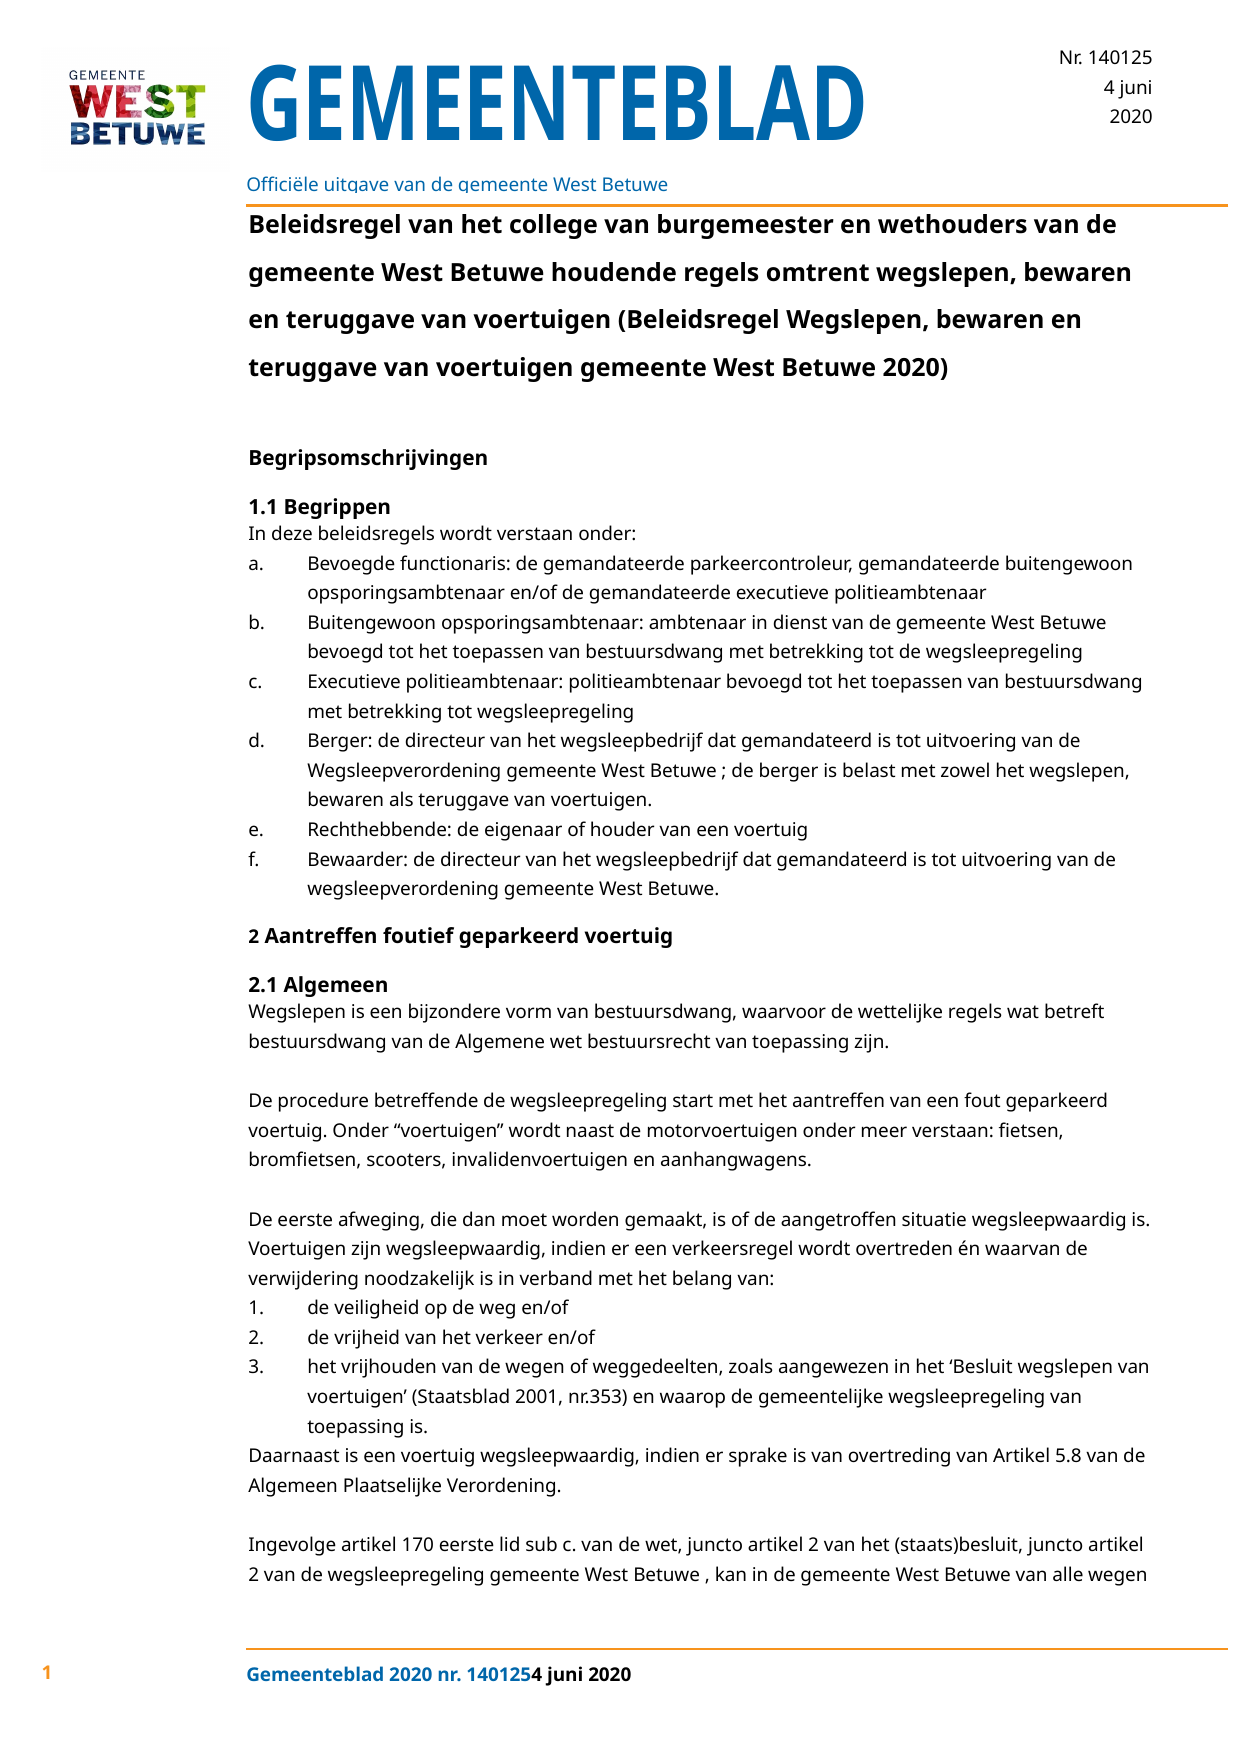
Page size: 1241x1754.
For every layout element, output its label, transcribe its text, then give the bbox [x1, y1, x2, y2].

text Wegslepen is een bijzondere vorm van bestuursdwang, waarvoor de wettelijke regels wat betreft bestuursdwang van de Algemene wet bestuursrecht van toepassing zijn. [248, 999, 1152, 1054]
list Berger: de directeur van het wegsleepbedrijf dat gemandateerd is tot uitvoering van de Wegsleepverordening gemeente West Betuwe ; de berger is belast met zowel het wegslepen, bewaren als teruggave van voertuigen. [248, 727, 1152, 812]
list het vrijhouden van de wegen of weggedeelten, zoals aangewezen in het ‘Besluit wegslepen van voertuigen’ (Staatsblad 2001, nr.353) en waarop de gemeentelijke wegsleepregeling van toepassing is. [248, 1354, 1152, 1439]
list Executieve politieambtenaar: politieambtenaar bevoegd tot het toepassen van bestuursdwang met betrekking tot wegsleepregeling [248, 668, 1152, 724]
text Daarnaast is een voertuig wegsleepwaardig, indien er sprake is van overtreding van Artikel 5.8 van de Algemeen Plaatselijke Verordening. [248, 1442, 1152, 1498]
list Buitengewoon opsporingsambtenaar: ambtenaar in dienst van de gemeente West Betuwe bevoegd tot het toepassen van bestuursdwang met betrekking tot de wegsleepregeling [248, 609, 1152, 664]
text 2 Aantreffen foutief geparkeerd voertuig [248, 921, 1152, 949]
list de veiligheid op de weg en/of [248, 1294, 1152, 1320]
list de vrijheid van het verkeer en/of [248, 1324, 1152, 1350]
picture [41, 47, 231, 172]
text 1.1 Begrippen [248, 492, 1152, 520]
text In deze beleidsregels wordt verstaan onder: [248, 520, 1152, 546]
text Beleidsregel van het college van burgemeester en wethouders van de gemeente West Betuwe houdende regels omtrent wegslepen, bewaren en teruggave van voertuigen (Beleidsregel Wegslepen, bewaren en teruggave van voertuigen gemeente West Betuwe 2020) [248, 207, 1152, 384]
list Bewaarder: de directeur van het wegsleepbedrijf dat gemandateerd is tot uitvoering van de wegsleepverordening gemeente West Betuwe. [248, 846, 1152, 901]
text De eerste afweging, die dan moet worden gemaakt, is of de aangetroffen situatie wegsleepwaardig is. Voertuigen zijn wegsleepwaardig, indien er een verkeersregel wordt overtreden én waarvan de verwijdering noodzakelijk is in verband met het belang van: [248, 1206, 1152, 1291]
list Bevoegde functionaris: de gemandateerde parkeercontroleur, gemandateerde buitengewoon opsporingsambtenaar en/of de gemandateerde executieve politieambtenaar [248, 550, 1152, 605]
text 2.1 Algemeen [248, 970, 1152, 999]
list Rechthebbende: de eigenaar of houder van een voertuig [248, 816, 1152, 842]
text Begripsomschrijvingen [248, 443, 1152, 471]
text Ingevolge artikel 170 eerste lid sub c. van de wet, juncto artikel 2 van het (staats)besluit, juncto artikel 2 van de wegsleepregeling gemeente West Betuwe , kan in de gemeente West Betuwe van alle wegen [248, 1531, 1152, 1587]
text De procedure betreffende de wegsleepregeling start met het aantreffen van een fout geparkeerd voertuig. Onder “voertuigen” wordt naast de motorvoertuigen onder meer verstaan: fietsen, bromfietsen, scooters, invalidenvoertuigen en aanhangwagens. [248, 1087, 1152, 1172]
